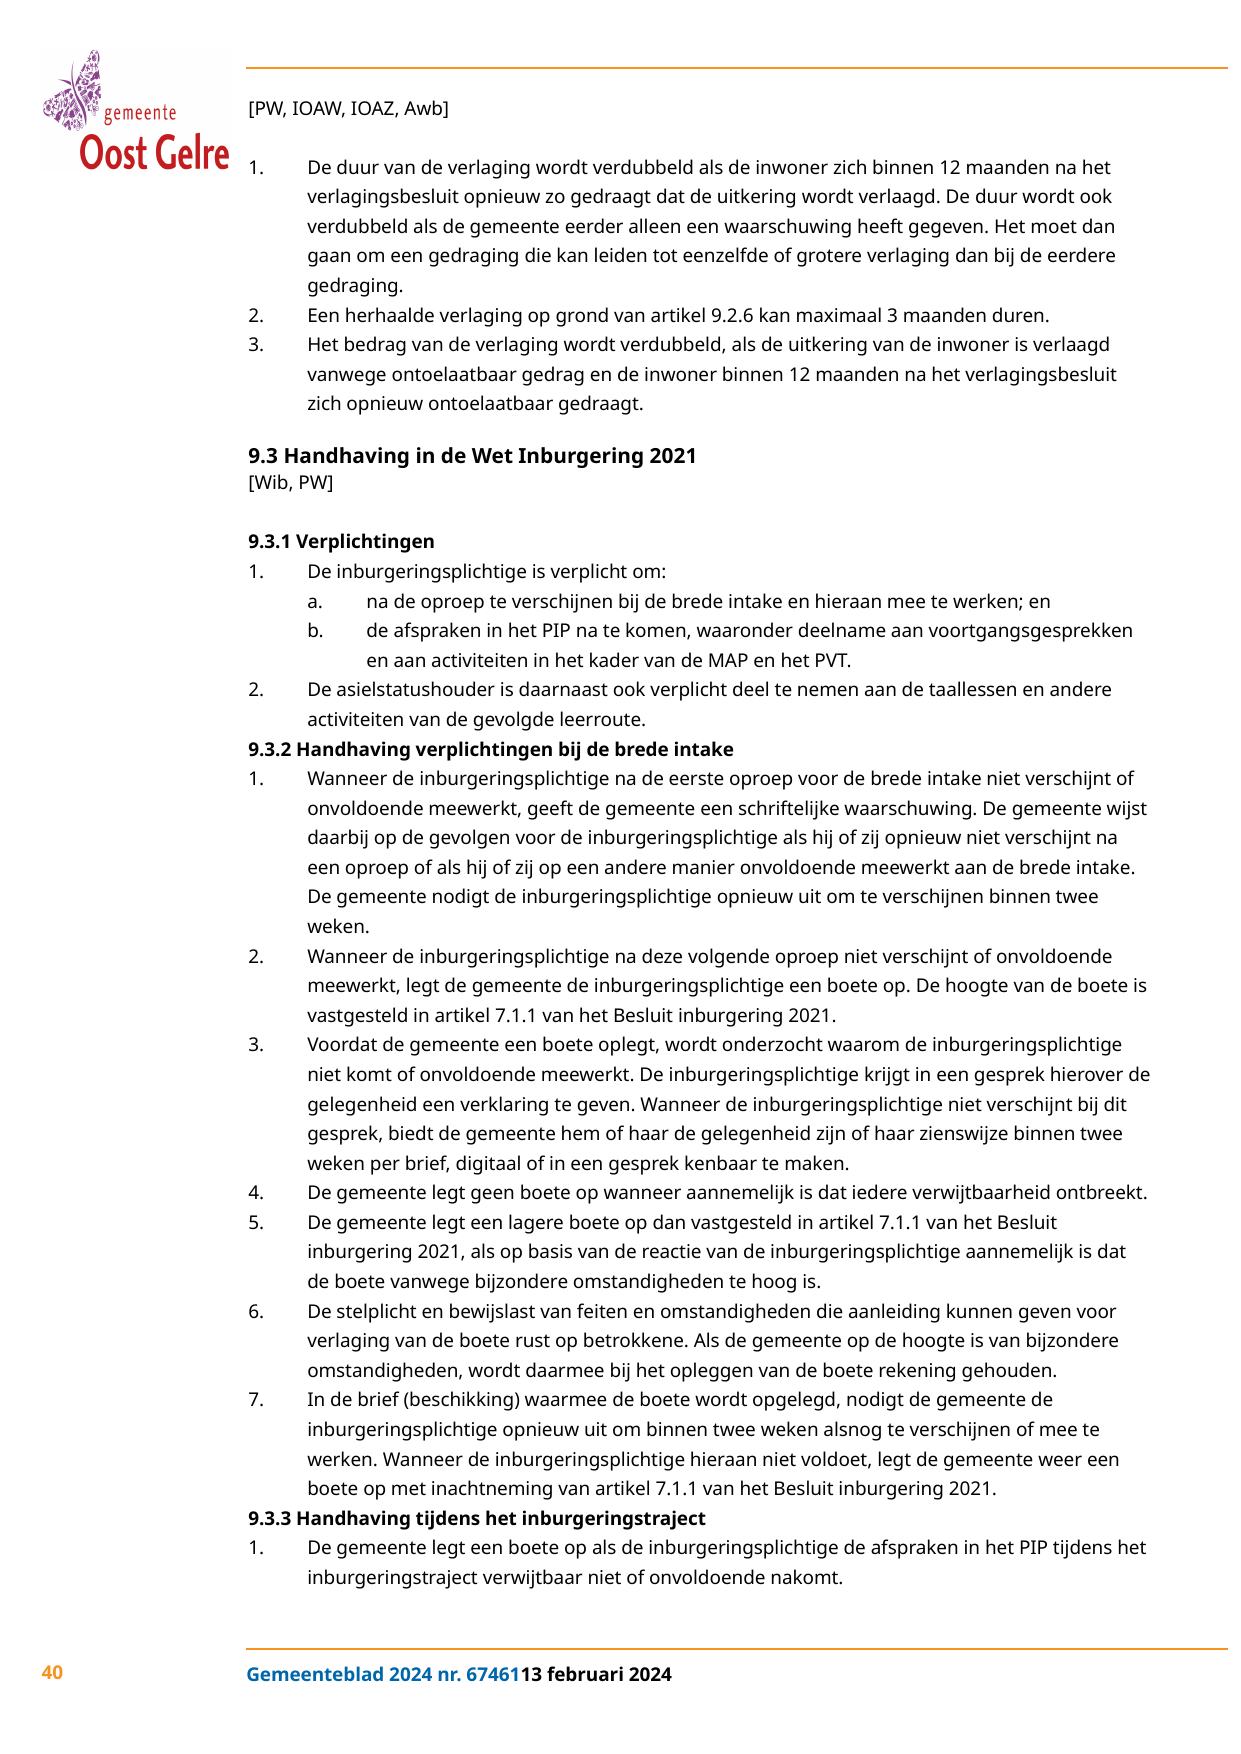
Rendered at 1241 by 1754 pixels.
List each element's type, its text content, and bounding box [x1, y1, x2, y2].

list De duur van de verlaging wordt verdubbeld als de inwoner zich binnen 12 maanden na het verlagingsbesluit opnieuw zo gedraagt dat de uitkering wordt verlaagd. De duur wordt ook verdubbeld als de gemeente eerder alleen een waarschuwing heeft gegeven. Het moet dan gaan om een gedraging die kan leiden tot eenzelfde of grotere verlaging dan bij de eerdere gedraging. [248, 154, 1152, 298]
list na de oproep te verschijnen bij de brede intake en hieraan mee te werken; en [307, 588, 1152, 613]
list de afspraken in het PIP na te komen, waaronder deelname aan voortgangsgesprekken en aan activiteiten in het kader van de MAP en het PVT. [307, 617, 1152, 673]
list Een herhaalde verlaging op grond van artikel 9.2.6 kan maximaal 3 maanden duren. [248, 302, 1152, 328]
text 9.3 Handhaving in de Wet Inburgering 2021 [248, 441, 1152, 469]
list De stelplicht en bewijslast van feiten en omstandigheden die aanleiding kunnen geven voor verlaging van de boete rust op betrokkene. Als de gemeente op de hoogte is van bijzondere omstandigheden, wordt daarmee bij het opleggen van de boete rekening gehouden. [248, 1298, 1152, 1383]
list Wanneer de inburgeringsplichtige na deze volgende oproep niet verschijnt of onvoldoende meewerkt, legt de gemeente de inburgeringsplichtige een boete op. De hoogte van de boete is vastgesteld in artikel 7.1.1 van het Besluit inburgering 2021. [248, 943, 1152, 1028]
list Wanneer de inburgeringsplichtige na de eerste oproep voor de brede intake niet verschijnt of onvoldoende meewerkt, geeft de gemeente een schriftelijke waarschuwing. De gemeente wijst daarbij op de gevolgen voor de inburgeringsplichtige als hij of zij opnieuw niet verschijnt na een oproep of als hij of zij op een andere manier onvoldoende meewerkt aan de brede intake. De gemeente nodigt de inburgeringsplichtige opnieuw uit om te verschijnen binnen twee weken. [248, 765, 1152, 939]
list De gemeente legt een boete op als de inburgeringsplichtige de afspraken in het PIP tijdens het inburgeringstraject verwijtbaar niet of onvoldoende nakomt. [248, 1534, 1152, 1590]
list De asielstatushouder is daarnaast ook verplicht deel te nemen aan de taallessen en andere activiteiten van de gevolgde leerroute. [248, 677, 1152, 732]
list In de brief (beschikking) waarmee de boete wordt opgelegd, nodigt de gemeente de inburgeringsplichtige opnieuw uit om binnen twee weken alsnog te verschijnen of mee te werken. Wanneer de inburgeringsplichtige hieraan niet voldoet, legt de gemeente weer een boete op met inachtneming van artikel 7.1.1 van het Besluit inburgering 2021. [248, 1387, 1152, 1501]
text 9.3.2 Handhaving verplichtingen bij de brede intake [248, 736, 1152, 761]
text 9.3.1 Verplichtingen [248, 529, 1152, 554]
picture [41, 47, 231, 172]
list De gemeente legt geen boete op wanneer aannemelijk is dat iedere verwijtbaarheid ontbreekt. [248, 1179, 1152, 1205]
list De inburgeringsplichtige is verplicht om: [248, 558, 1152, 584]
list Voordat de gemeente een boete oplegt, wordt onderzocht waarom de inburgeringsplichtige niet komt of onvoldoende meewerkt. De inburgeringsplichtige krijgt in een gesprek hierover de gelegenheid een verklaring te geven. Wanneer de inburgeringsplichtige niet verschijnt bij dit gesprek, biedt de gemeente hem of haar de gelegenheid zijn of haar zienswijze binnen twee weken per brief, digitaal of in een gesprek kenbaar te maken. [248, 1032, 1152, 1176]
text [PW, IOAW, IOAZ, Awb] [248, 95, 1152, 121]
list Het bedrag van de verlaging wordt verdubbeld, als de uitkering van de inwoner is verlaagd vanwege ontoelaatbaar gedrag en de inwoner binnen 12 maanden na het verlagingsbesluit zich opnieuw ontoelaatbaar gedraagt. [248, 331, 1152, 416]
text 9.3.3 Handhaving tijdens het inburgeringstraject [248, 1505, 1152, 1531]
text [Wib, PW] [248, 469, 1152, 495]
list De gemeente legt een lagere boete op dan vastgesteld in artikel 7.1.1 van het Besluit inburgering 2021, als op basis van de reactie van de inburgeringsplichtige aannemelijk is dat de boete vanwege bijzondere omstandigheden te hoog is. [248, 1209, 1152, 1294]
